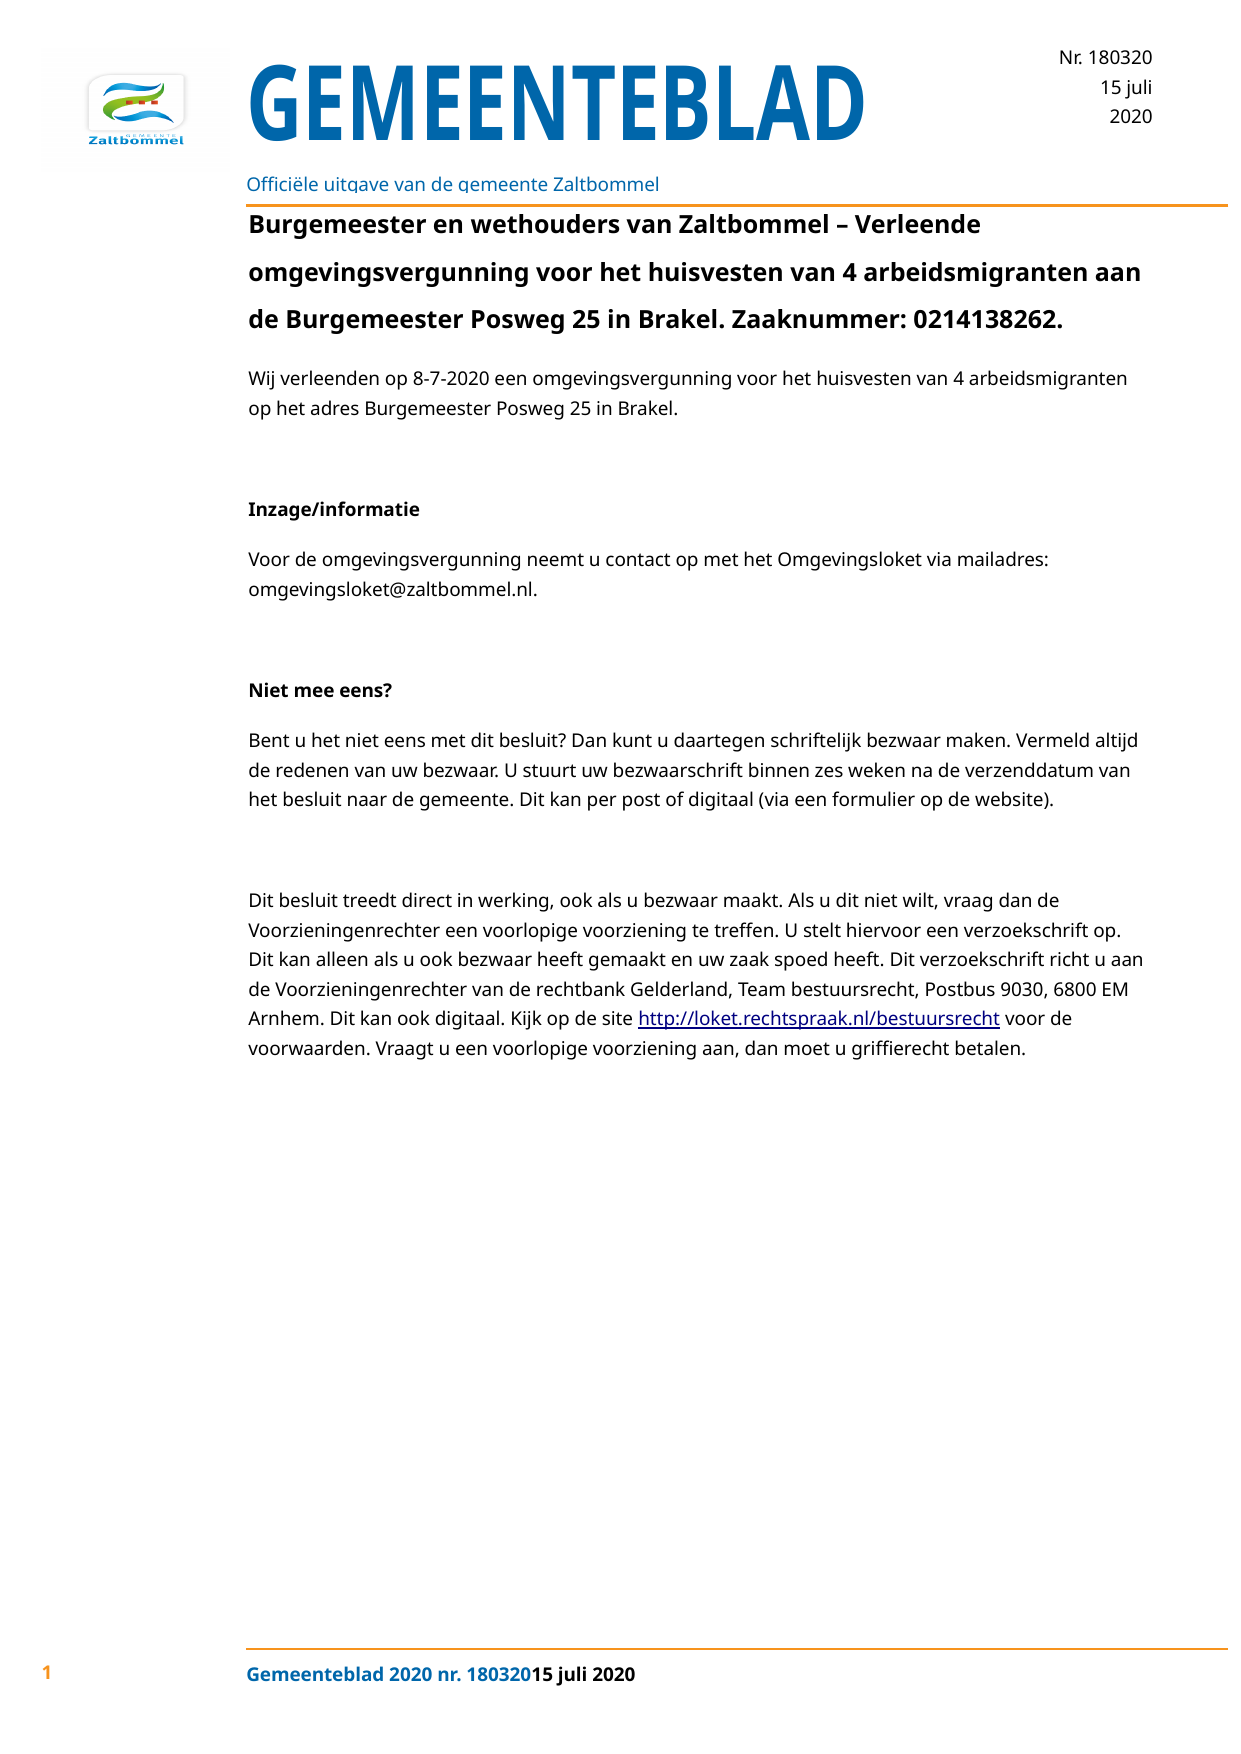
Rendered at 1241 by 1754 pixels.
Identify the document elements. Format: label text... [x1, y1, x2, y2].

text Bent u het niet eens met dit besluit? Dan kunt u daartegen schriftelijk bezwaar maken. Vermeld altijd de redenen van uw bezwaar. U stuurt uw bezwaarschrift binnen zes weken na de verzenddatum van het besluit naar de gemeente. Dit kan per post of digitaal (via een formulier op de website). [248, 727, 1152, 812]
text Niet mee eens? [248, 677, 1152, 702]
text Wij verleenden op 8-7-2020 een omgevingsvergunning voor het huisvesten van 4 arbeidsmigranten op het adres Burgemeester Posweg 25 in Brakel. [248, 366, 1152, 421]
text Inzage/informatie [248, 496, 1152, 522]
picture [41, 47, 231, 172]
text Dit besluit treedt direct in werking, ook als u bezwaar maakt. Als u dit niet wilt, vraag dan de Voorzieningenrechter een voorlopige voorziening te treffen. U stelt hiervoor een verzoekschrift op. Dit kan alleen als u ook bezwaar heeft gemaakt en uw zaak spoed heeft. Dit verzoekschrift richt u aan de Voorzieningenrechter van de rechtbank Gelderland, Team bestuursrecht, Postbus 9030, 6800 EM Arnhem. Dit kan ook digitaal. Kijk op de site http://loket.rechtspraak.nl/bestuursrecht voor de voorwaarden. Vraagt u een voorlopige voorziening aan, dan moet u griffierecht betalen. [248, 887, 1152, 1061]
text Burgemeester en wethouders van Zaltbommel – Verleende omgevingsvergunning voor het huisvesten van 4 arbeidsmigranten aan de Burgemeester Posweg 25 in Brakel. Zaaknummer: 0214138262. [248, 207, 1152, 336]
text Voor de omgevingsvergunning neemt u contact op met het Omgevingsloket via mailadres: omgevingsloket@zaltbommel.nl. [248, 546, 1152, 602]
